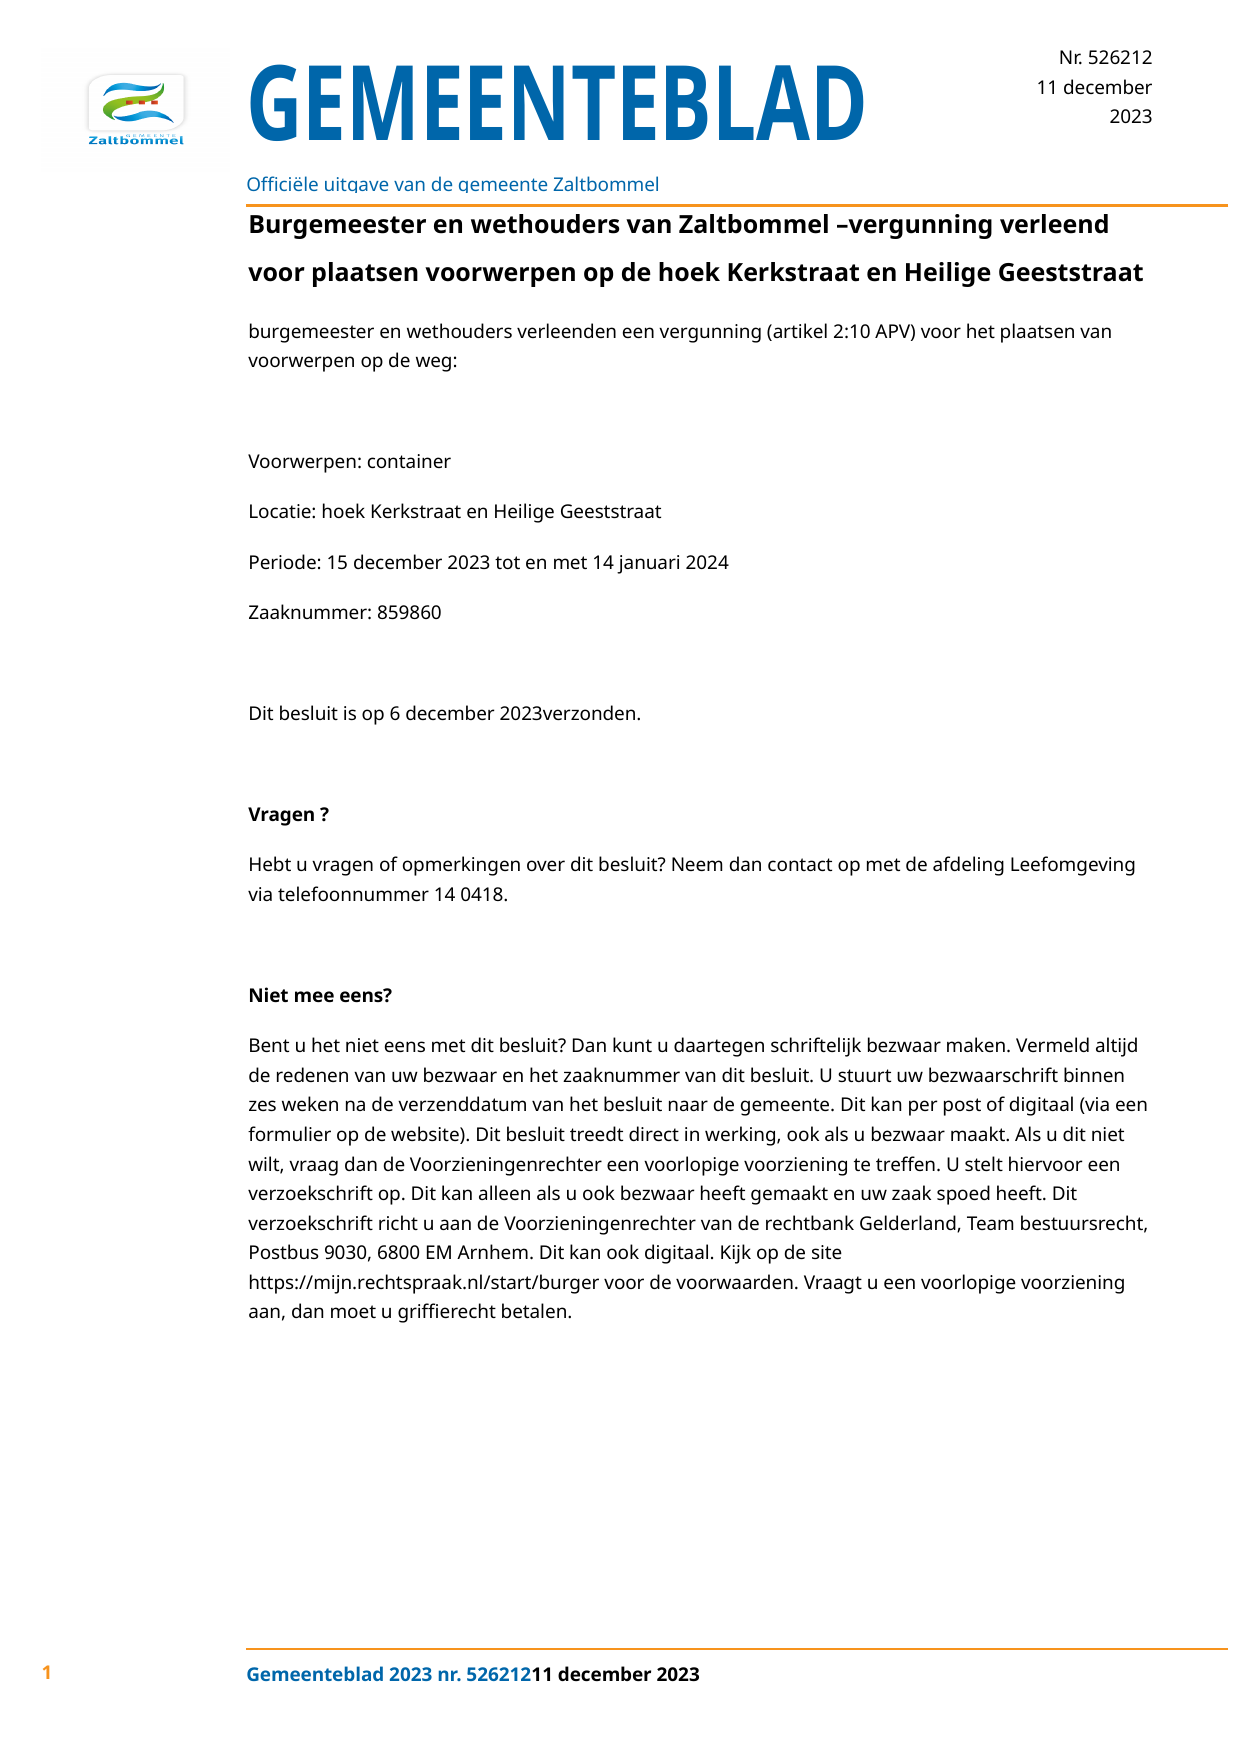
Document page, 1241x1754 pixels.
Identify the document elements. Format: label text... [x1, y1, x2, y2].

text Burgemeester en wethouders van Zaltbommel –vergunning verleend voor plaatsen voorwerpen op de hoek Kerkstraat en Heilige Geeststraat [248, 207, 1152, 288]
text Locatie: hoek Kerkstraat en Heilige Geeststraat [248, 499, 1152, 524]
text Zaaknummer: 859860 [248, 599, 1152, 625]
picture [41, 47, 231, 172]
text Periode: 15 december 2023 tot en met 14 januari 2024 [248, 549, 1152, 575]
text Voorwerpen: container [248, 448, 1152, 474]
text Hebt u vragen of opmerkingen over dit besluit? Neem dan contact op met de afdeling Leefomgeving via telefoonnummer 14 0418. [248, 852, 1152, 907]
text Vragen ? [248, 801, 1152, 827]
text burgemeester en wethouders verleenden een vergunning (artikel 2:10 APV) voor het plaatsen van voorwerpen op de weg: [248, 318, 1152, 373]
text Dit besluit is op 6 december 2023verzonden. [248, 700, 1152, 726]
text Niet mee eens? [248, 982, 1152, 1008]
text Bent u het niet eens met dit besluit? Dan kunt u daartegen schriftelijk bezwaar maken. Vermeld altijd de redenen van uw bezwaar en het zaaknummer van dit besluit. U stuurt uw bezwaarschrift binnen zes weken na de verzenddatum van het besluit naar de gemeente. Dit kan per post of digitaal (via een formulier op de website). Dit besluit treedt direct in werking, ook als u bezwaar maakt. Als u dit niet wilt, vraag dan de Voorzieningenrechter een voorlopige voorziening te treffen. U stelt hiervoor een verzoekschrift op. Dit kan alleen als u ook bezwaar heeft gemaakt en uw zaak spoed heeft. Dit verzoekschrift richt u aan de Voorzieningenrechter van de rechtbank Gelderland, Team bestuursrecht, Postbus 9030, 6800 EM Arnhem. Dit kan ook digitaal. Kijk op de site https://mijn.rechtspraak.nl/start/burger voor de voorwaarden. Vraagt u een voorlopige voorziening aan, dan moet u griffierecht betalen. [248, 1032, 1152, 1324]
